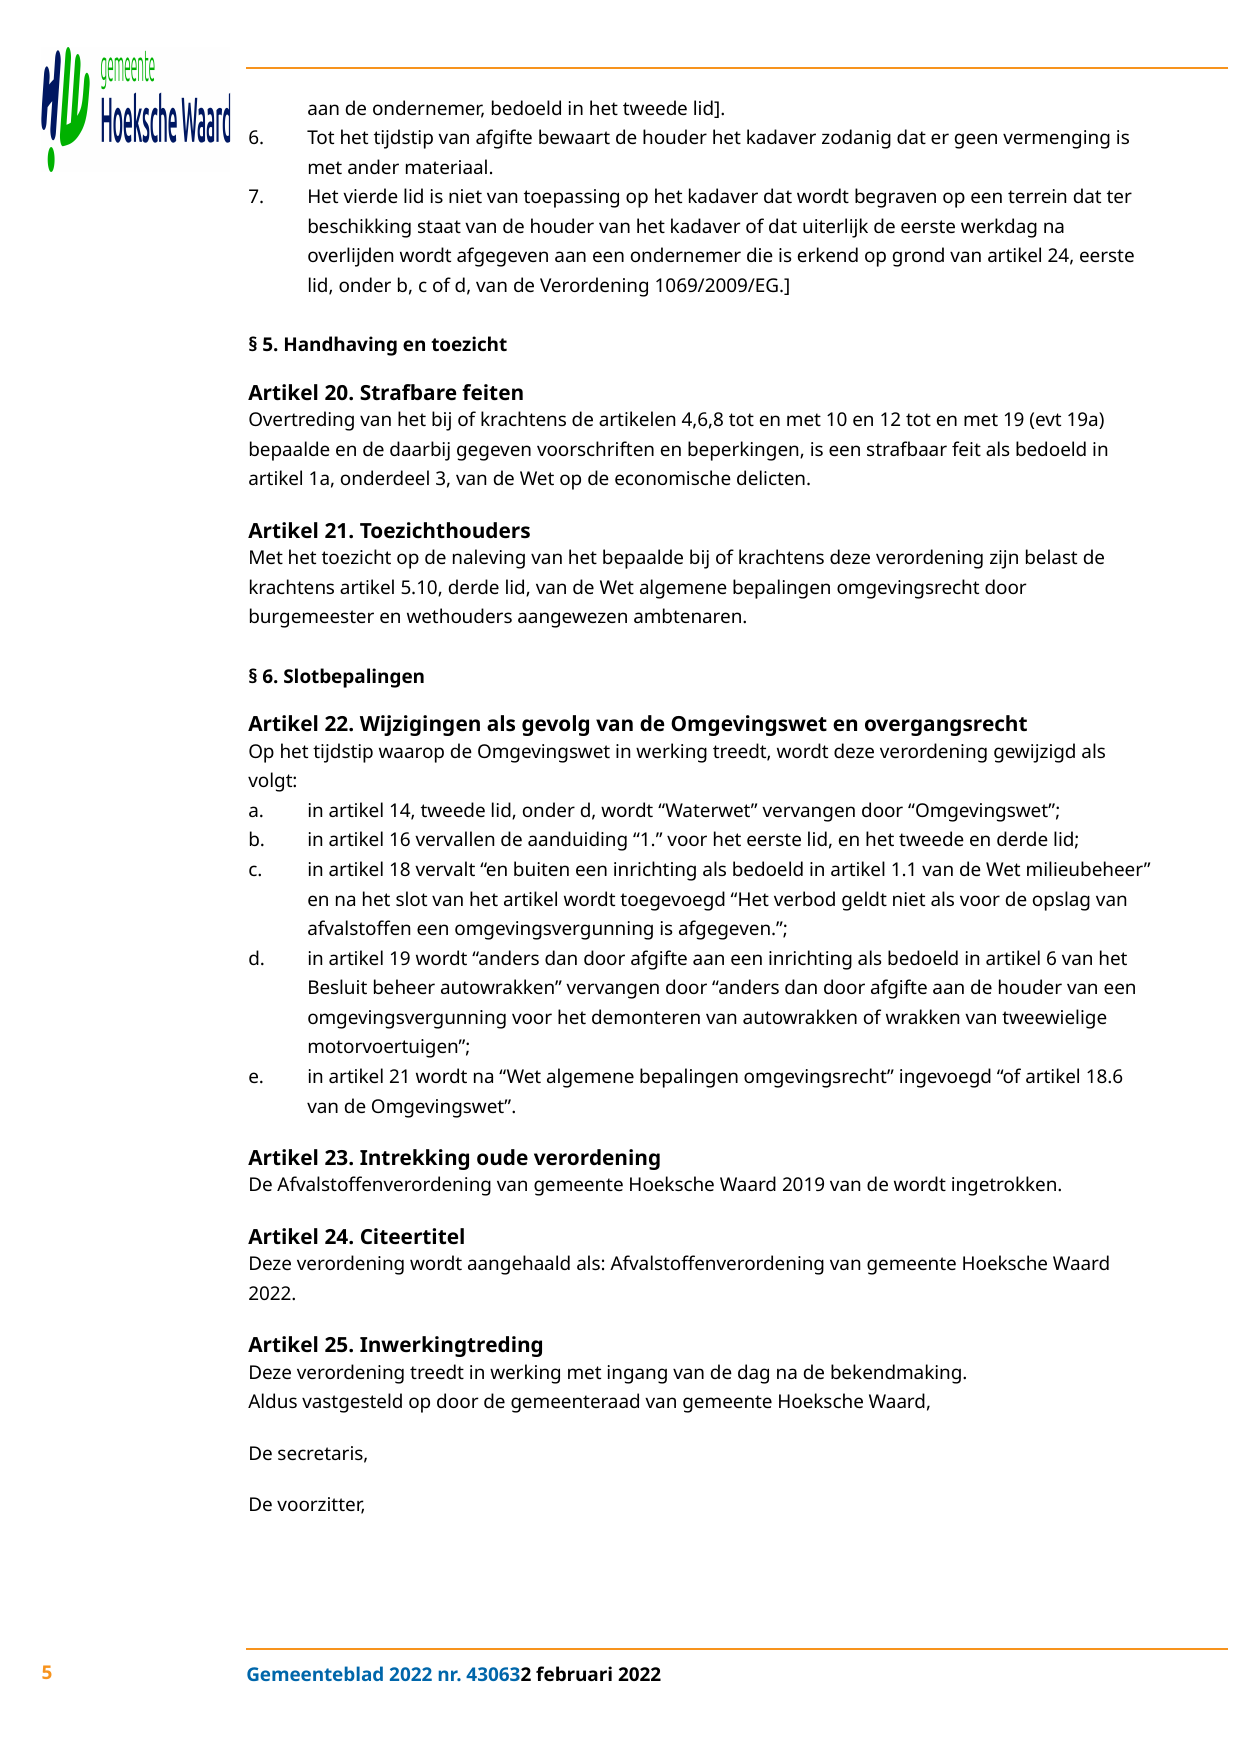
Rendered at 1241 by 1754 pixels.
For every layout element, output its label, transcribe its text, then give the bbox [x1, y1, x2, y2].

text Op het tijdstip waarop de Omgevingswet in werking treedt, wordt deze verordening gewijzigd als volgt: [248, 738, 1152, 793]
list aan de ondernemer, bedoeld in het tweede lid]. [248, 95, 1152, 121]
picture [41, 47, 231, 172]
list in artikel 14, tweede lid, onder d, wordt “Waterwet” vervangen door “Omgevingswet”; [248, 797, 1152, 823]
list Tot het tijdstip van afgifte bewaart de houder het kadaver zodanig dat er geen vermenging is met ander materiaal. [248, 124, 1152, 180]
text De secretaris, [248, 1440, 1152, 1466]
text Aldus vastgesteld op door de gemeenteraad van gemeente Hoeksche Waard, [248, 1388, 1152, 1414]
text Artikel 24. Citeertitel [248, 1222, 1152, 1251]
text § 5. Handhaving en toezicht [248, 331, 1152, 357]
list in artikel 21 wordt na “Wet algemene bepalingen omgevingsrecht” ingevoegd “of artikel 18.6 van de Omgevingswet”. [248, 1063, 1152, 1118]
text Artikel 20. Strafbare feiten [248, 378, 1152, 406]
text Artikel 23. Intrekking oude verordening [248, 1143, 1152, 1172]
text Overtreding van het bij of krachtens de artikelen 4,6,8 tot en met 10 en 12 tot en met 19 (evt 19a) bepaalde en de daarbij gegeven voorschriften en beperkingen, is een strafbaar feit als bedoeld in artikel 1a, onderdeel 3, van de Wet op de economische delicten. [248, 406, 1152, 491]
text Deze verordening treedt in werking met ingang van de dag na de bekendmaking. [248, 1359, 1152, 1385]
text De voorzitter, [248, 1491, 1152, 1517]
list Het vierde lid is niet van toepassing op het kadaver dat wordt begraven op een terrein dat ter beschikking staat van de houder van het kadaver of dat uiterlijk de eerste werkdag na overlijden wordt afgegeven aan een ondernemer die is erkend op grond van artikel 24, eerste lid, onder b, c of d, van de Verordening 1069/2009/EG.] [248, 183, 1152, 298]
text Deze verordening wordt aangehaald als: Afvalstoffenverordening van gemeente Hoeksche Waard 2022. [248, 1251, 1152, 1306]
list in artikel 16 vervallen de aanduiding “1.” voor het eerste lid, en het tweede en derde lid; [248, 827, 1152, 852]
text Met het toezicht op de naleving van het bepaalde bij of krachtens deze verordening zijn belast de krachtens artikel 5.10, derde lid, van de Wet algemene bepalingen omgevingsrecht door burgemeester en wethouders aangewezen ambtenaren. [248, 544, 1152, 629]
list in artikel 18 vervalt “en buiten een inrichting als bedoeld in artikel 1.1 van de Wet milieubeheer” en na het slot van het artikel wordt toegevoegd “Het verbod geldt niet als voor de opslag van afvalstoffen een omgevingsvergunning is afgegeven.”; [248, 856, 1152, 941]
text Artikel 21. Toezichthouders [248, 516, 1152, 544]
text De Afvalstoffenverordening van gemeente Hoeksche Waard 2019 van de wordt ingetrokken. [248, 1172, 1152, 1197]
text Artikel 25. Inwerkingtreding [248, 1331, 1152, 1359]
text § 6. Slotbepalingen [248, 663, 1152, 688]
list in artikel 19 wordt “anders dan door afgifte aan een inrichting als bedoeld in artikel 6 van het Besluit beheer autowrakken” vervangen door “anders dan door afgifte aan de houder van een omgevingsvergunning voor het demonteren van autowrakken of wrakken van tweewielige motorvoertuigen”; [248, 945, 1152, 1059]
text Artikel 22. Wijzigingen als gevolg van de Omgevingswet en overgangsrecht [248, 709, 1152, 738]
